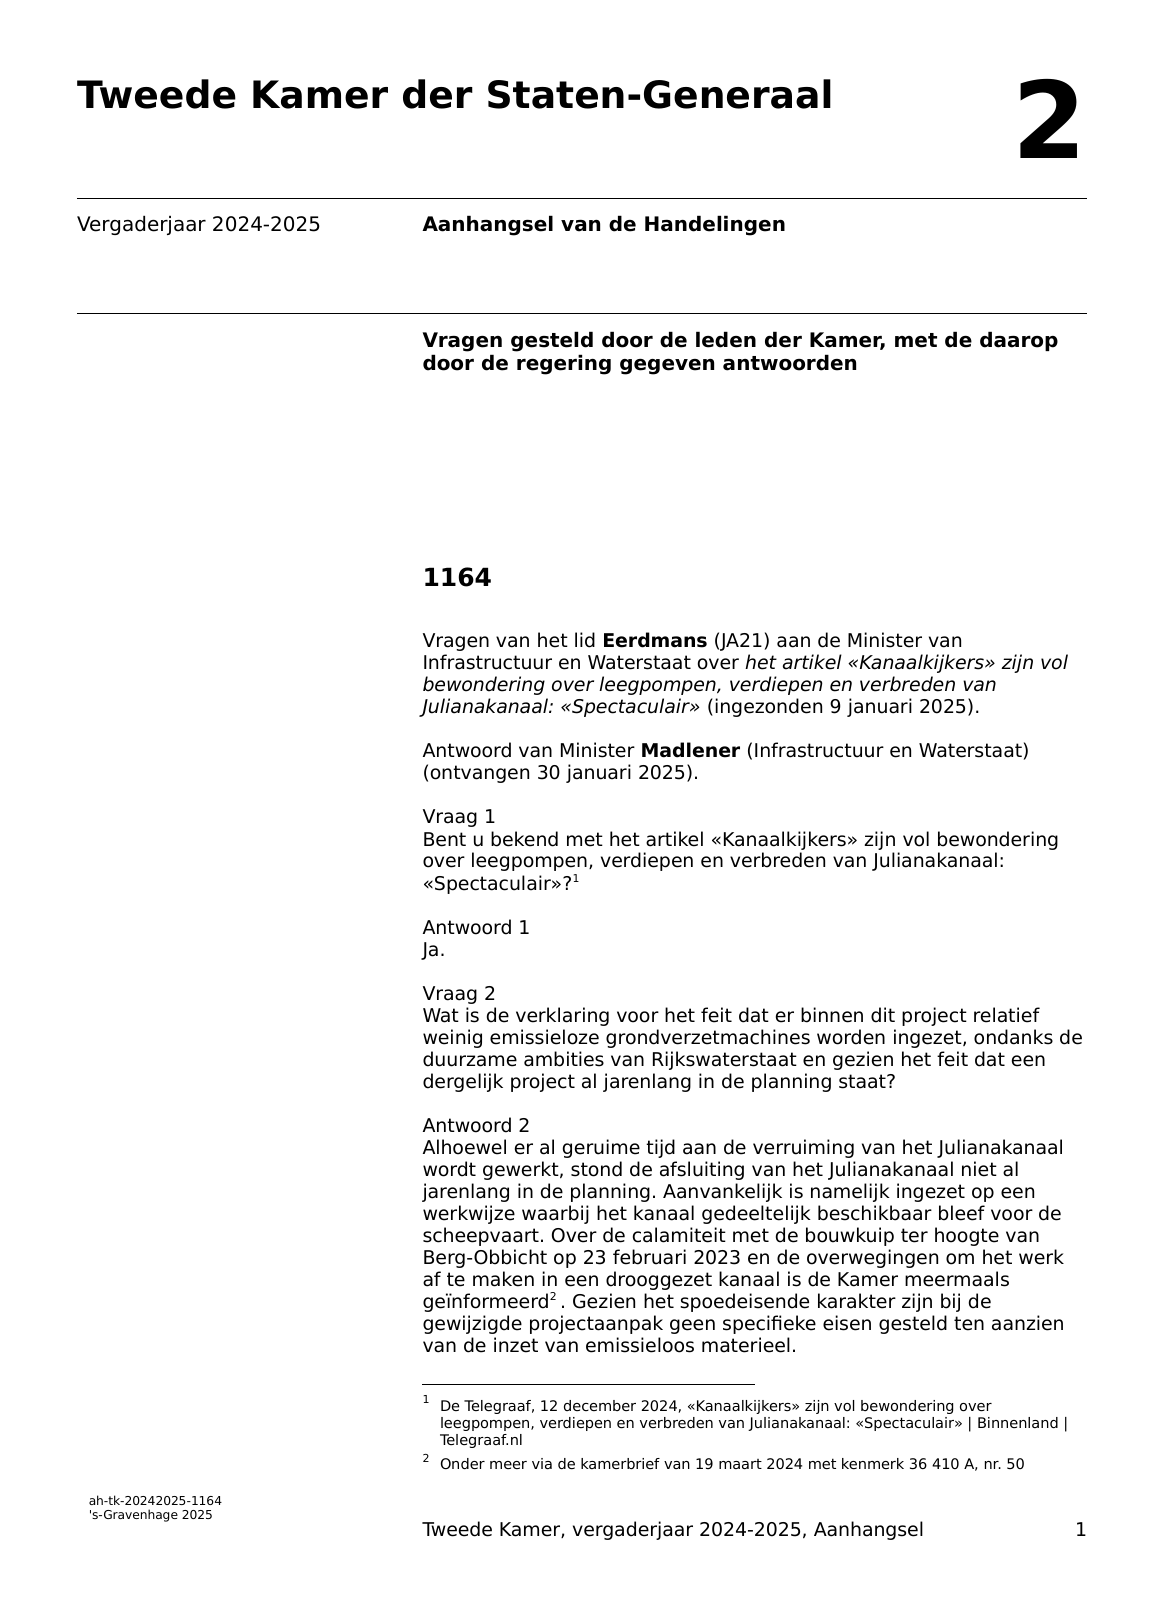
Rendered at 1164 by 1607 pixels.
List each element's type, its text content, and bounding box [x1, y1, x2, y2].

text Vraag 1 [422, 806, 1087, 828]
table_cell [77, 314, 422, 375]
text Onder meer via de kamerbrief van 19 maart 2024 met kenmerk 36 410 A, nr. 50 [422, 1452, 1087, 1474]
text Vragen van het lid Eerdmans (JA21) aan de Minister van Infrastructuur en Waterstaat over het artikel «Kanaalkijkers» zijn vol bewondering over leegpompen, verdiepen en verbreden van Julianakanaal: «Spectaculair» (ingezonden 9 januari 2025). [422, 630, 1087, 718]
text Vraag 2 [422, 983, 1087, 1005]
table_header Tweede Kamer der Staten-Generaal [77, 59, 886, 198]
text Alhoewel er al geruime tijd aan de verruiming van het Julianakanaal wordt gewerkt, stond de afsluiting van het Julianakanaal niet al jarenlang in de planning. Aanvankelijk is namelijk ingezet op een werkwijze waarbij het kanaal gedeeltelijk beschikbaar bleef voor de scheepvaart. Over de calamiteit met de bouwkuip ter hoogte van Berg-Obbicht op 23 februari 2023 en de overwegingen om het werk af te maken in een drooggezet kanaal is de Kamer meermaals geïnformeerd. Gezien het spoedeisende karakter zijn bij de gewijzigde projectaanpak geen specifieke eisen gesteld ten aanzien van de inzet van emissieloos materieel. [422, 1137, 1087, 1357]
table_cell Aanhangsel van de Handelingen [422, 199, 1087, 313]
text 1164 [422, 563, 1087, 592]
text ah-tk-20242025-1164 [88, 1494, 323, 1508]
text Ja. [422, 938, 1087, 961]
text Antwoord 2 [422, 1115, 1087, 1137]
text 's-Gravenhage 2025 [88, 1508, 323, 1522]
text Bent u bekend met het artikel «Kanaalkijkers» zijn vol bewondering over leegpompen, verdiepen en verbreden van Julianakanaal: «Spectaculair»? [422, 828, 1087, 894]
text Antwoord 1 [422, 917, 1087, 938]
text De Telegraaf, 12 december 2024, «Kanaalkijkers» zijn vol bewondering over leegpompen, verdiepen en verbreden van Julianakanaal: «Spectaculair» | Binnenland | Telegraaf.nl [422, 1393, 1087, 1449]
text Antwoord van Minister Madlener (Infrastructuur en Waterstaat) (ontvangen 30 januari 2025). [422, 740, 1087, 784]
table_header 2 [886, 59, 1087, 198]
table_cell Vergaderjaar 2024-2025 [77, 199, 422, 313]
table_cell Vragen gesteld door de leden der Kamer, met de daarop door de regering gegeven antwoorden [422, 314, 1087, 375]
text Wat is de verklaring voor het feit dat er binnen dit project relatief weinig emissieloze grondverzetmachines worden ingezet, ondanks de duurzame ambities van Rijkswaterstaat en gezien het feit dat een dergelijk project al jarenlang in de planning staat? [422, 1005, 1087, 1093]
